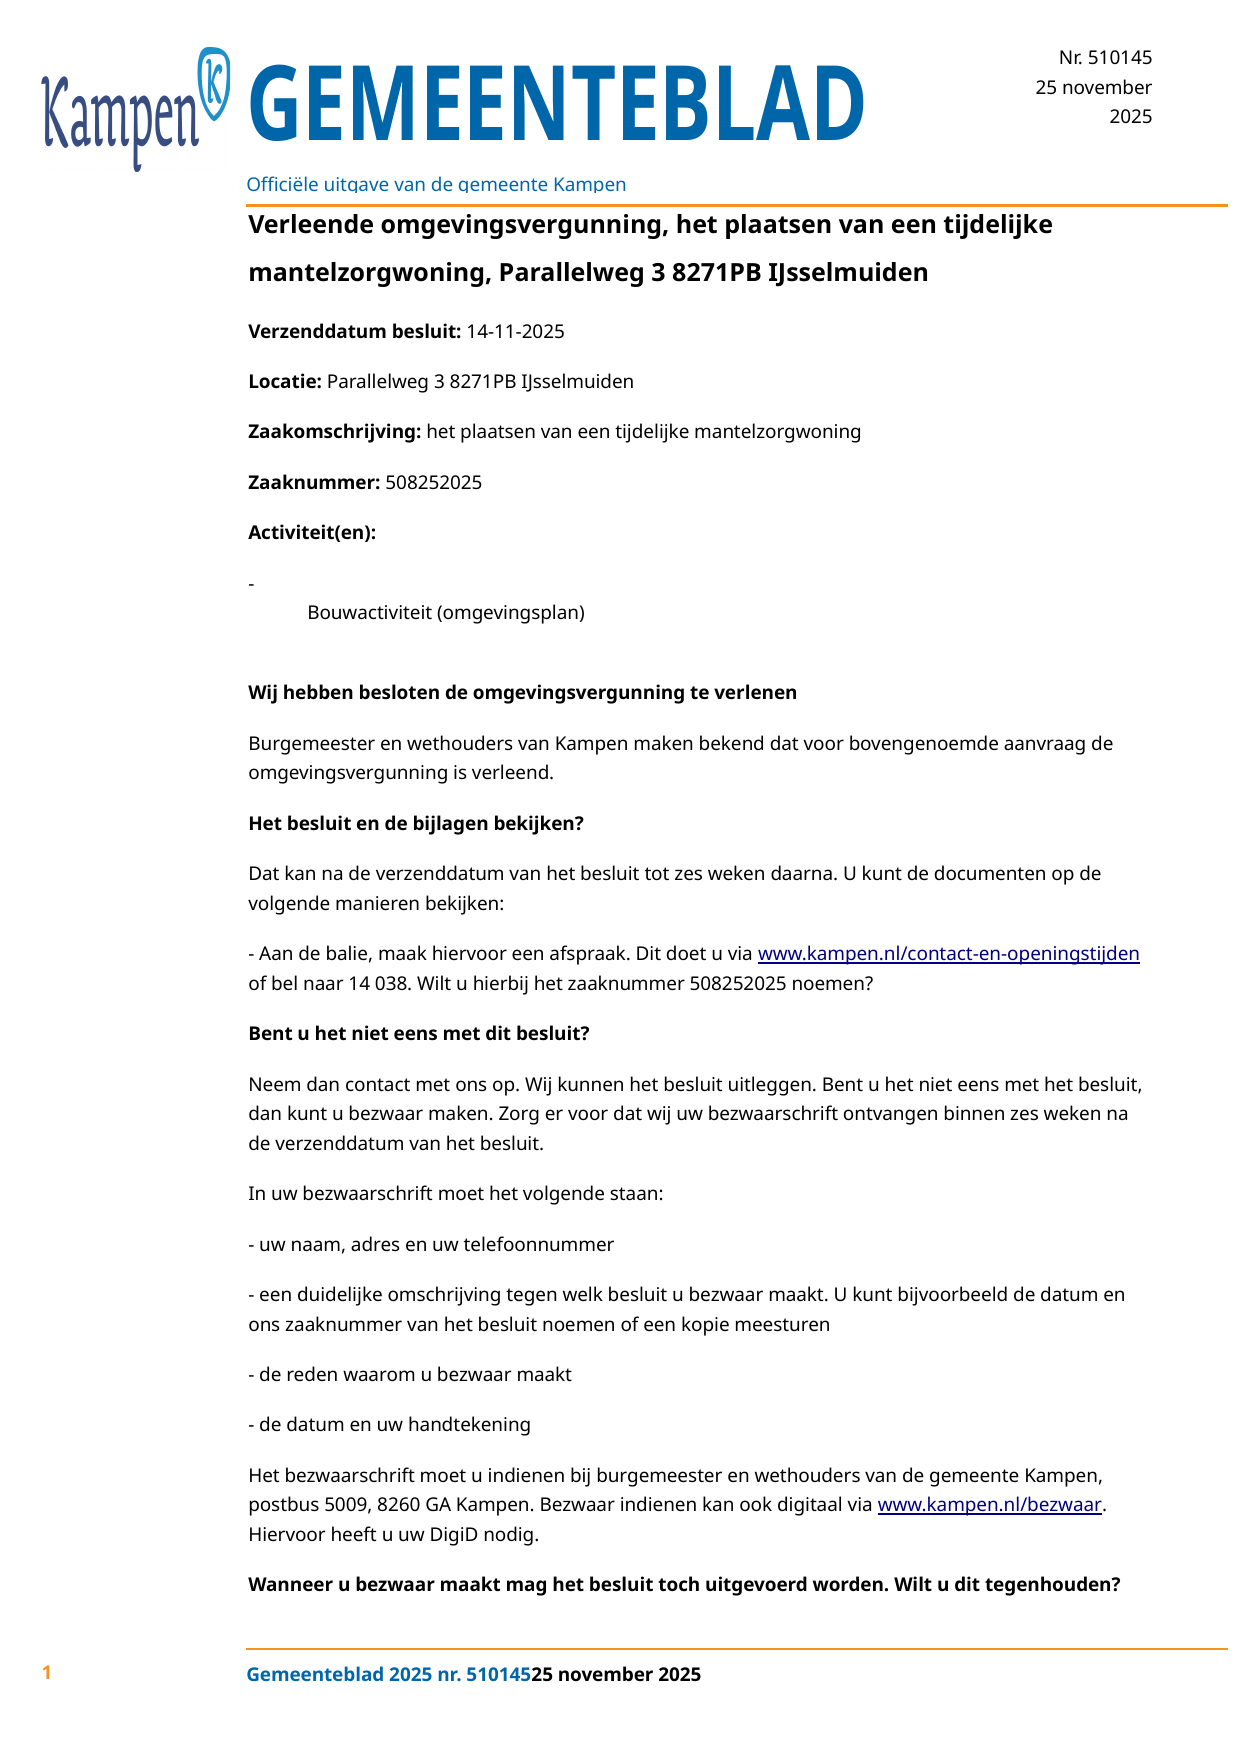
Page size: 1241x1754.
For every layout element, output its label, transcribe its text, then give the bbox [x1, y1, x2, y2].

text Het bezwaarschrift moet u indienen bij burgemeester en wethouders van de gemeente Kampen, postbus 5009, 8260 GA Kampen. Bezwaar indienen kan ook digitaal via www.kampen.nl/bezwaar. Hiervoor heeft u uw DigiD nodig. [248, 1462, 1152, 1547]
text Wij hebben besloten de omgevingsvergunning te verlenen [248, 679, 1152, 705]
text In uw bezwaarschrift moet het volgende staan: [248, 1180, 1152, 1206]
text - een duidelijke omschrijving tegen welk besluit u bezwaar maakt. U kunt bijvoorbeeld de datum en ons zaaknummer van het besluit noemen of een kopie meesturen [248, 1281, 1152, 1337]
text - de datum en uw handtekening [248, 1412, 1152, 1437]
text Burgemeester en wethouders van Kampen maken bekend dat voor bovengenoemde aanvraag de omgevingsvergunning is verleend. [248, 730, 1152, 785]
list Bouwactiviteit (omgevingsplan) [248, 599, 1152, 625]
text Locatie: Parallelweg 3 8271PB IJsselmuiden [248, 368, 1152, 394]
text Verleende omgevingsvergunning, het plaatsen van een tijdelijke mantelzorgwoning, Parallelweg 3 8271PB IJsselmuiden [248, 207, 1152, 288]
text Zaaknummer: 508252025 [248, 469, 1152, 495]
text Bent u het niet eens met dit besluit? [248, 1020, 1152, 1046]
text Het besluit en de bijlagen bekijken? [248, 810, 1152, 836]
text Verzenddatum besluit: 14-11-2025 [248, 318, 1152, 344]
text - uw naam, adres en uw telefoonnummer [248, 1231, 1152, 1257]
text Dat kan na de verzenddatum van het besluit tot zes weken daarna. U kunt de documenten op de volgende manieren bekijken: [248, 860, 1152, 916]
text - Aan de balie, maak hiervoor een afspraak. Dit doet u via www.kampen.nl/contact-en-openingstijden of bel naar 14 038. Wilt u hierbij het zaaknummer 508252025 noemen? [248, 940, 1152, 996]
text Wanneer u bezwaar maakt mag het besluit toch uitgevoerd worden. Wilt u dit tegenhouden? [248, 1572, 1152, 1597]
text - de reden waarom u bezwaar maakt [248, 1361, 1152, 1387]
text Activiteit(en): [248, 519, 1152, 545]
text Neem dan contact met ons op. Wij kunnen het besluit uitleggen. Bent u het niet eens met het besluit, dan kunt u bezwaar maken. Zorg er voor dat wij uw bezwaarschrift ontvangen binnen zes weken na de verzenddatum van het besluit. [248, 1071, 1152, 1156]
picture [41, 47, 231, 172]
text Zaakomschrijving: het plaatsen van een tijdelijke mantelzorgwoning [248, 419, 1152, 444]
